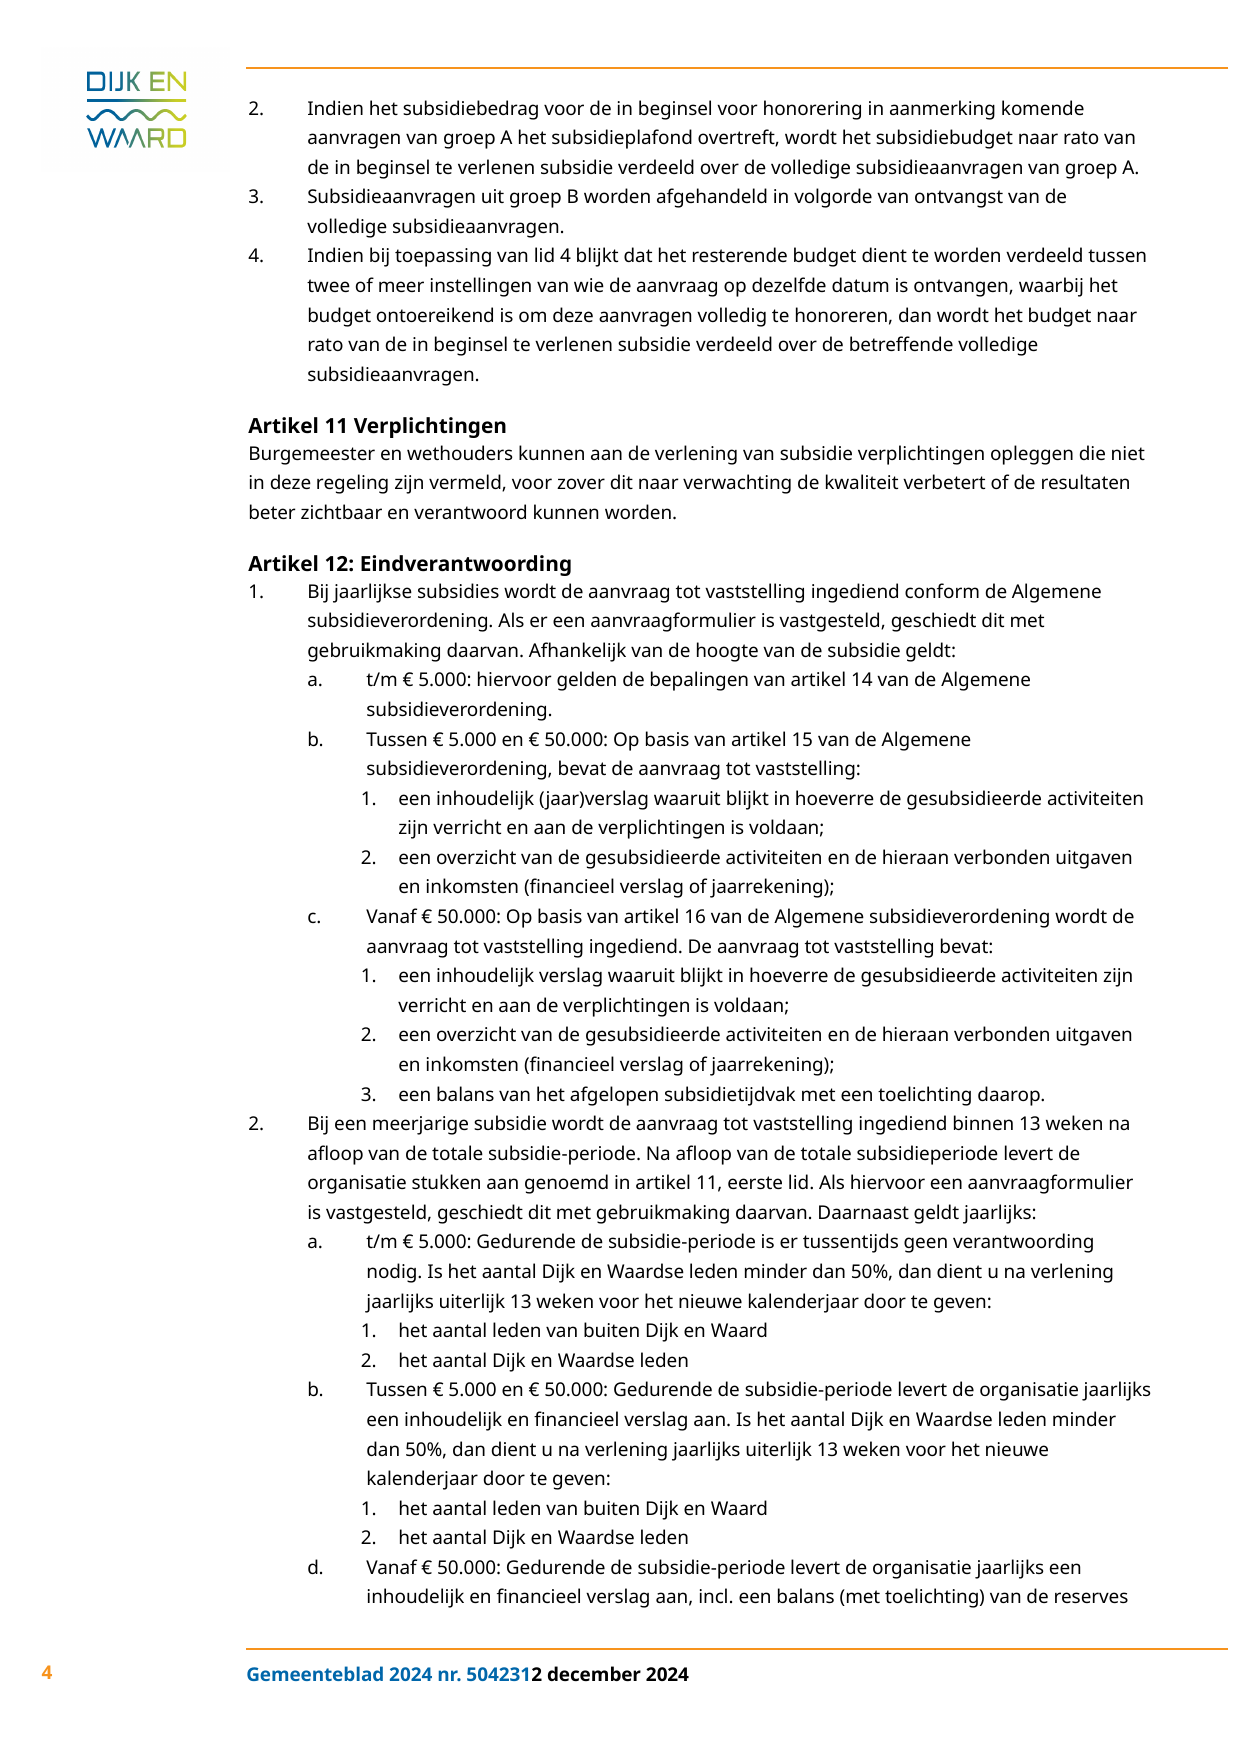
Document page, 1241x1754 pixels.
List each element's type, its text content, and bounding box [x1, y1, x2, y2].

text Artikel 12: Eindverantwoording [248, 549, 1152, 578]
list Indien bij toepassing van lid 4 blijkt dat het resterende budget dient te worden verdeeld tussen twee of meer instellingen van wie de aanvraag op dezelfde datum is ontvangen, waarbij het budget ontoereikend is om deze aanvragen volledig te honoreren, dan wordt het budget naar rato van de in beginsel te verlenen subsidie verdeeld over de betreffende volledige subsidieaanvragen. [248, 243, 1152, 387]
list t/m € 5.000: Gedurende de subsidie-periode is er tussentijds geen verantwoording nodig. Is het aantal Dijk en Waardse leden minder dan 50%, dan dient u na verlening jaarlijks uiterlijk 13 weken voor het nieuwe kalenderjaar door te geven: [307, 1229, 1152, 1314]
list het aantal leden van buiten Dijk en Waard [361, 1495, 1152, 1521]
list een balans van het afgelopen subsidietijdvak met een toelichting daarop. [361, 1081, 1152, 1107]
list een inhoudelijk (jaar)verslag waaruit blijkt in hoeverre de gesubsidieerde activiteiten zijn verricht en aan de verplichtingen is voldaan; [361, 785, 1152, 840]
list Vanaf € 50.000: Op basis van artikel 16 van de Algemene subsidieverordening wordt de aanvraag tot vaststelling ingediend. De aanvraag tot vaststelling bevat: [307, 903, 1152, 959]
list Tussen € 5.000 en € 50.000: Gedurende de subsidie-periode levert de organisatie jaarlijks een inhoudelijk en financieel verslag aan. Is het aantal Dijk en Waardse leden minder dan 50%, dan dient u na verlening jaarlijks uiterlijk 13 weken voor het nieuwe kalenderjaar door te geven: [307, 1377, 1152, 1491]
list een overzicht van de gesubsidieerde activiteiten en de hieraan verbonden uitgaven en inkomsten (financieel verslag of jaarrekening); [361, 844, 1152, 899]
list Bij een meerjarige subsidie wordt de aanvraag tot vaststelling ingediend binnen 13 weken na afloop van de totale subsidie-periode. Na afloop van de totale subsidieperiode levert de organisatie stukken aan genoemd in artikel 11, eerste lid. Als hiervoor een aanvraagformulier is vastgesteld, geschiedt dit met gebruikmaking daarvan. Daarnaast geldt jaarlijks: [248, 1110, 1152, 1225]
list Indien het subsidiebedrag voor de in beginsel voor honorering in aanmerking komende aanvragen van groep A het subsidieplafond overtreft, wordt het subsidiebudget naar rato van de in beginsel te verlenen subsidie verdeeld over de volledige subsidieaanvragen van groep A. [248, 95, 1152, 180]
list het aantal Dijk en Waardse leden [361, 1347, 1152, 1373]
list Bij jaarlijkse subsidies wordt de aanvraag tot vaststelling ingediend conform de Algemene subsidieverordening. Als er een aanvraagformulier is vastgesteld, geschiedt dit met gebruikmaking daarvan. Afhankelijk van de hoogte van de subsidie geldt: [248, 578, 1152, 663]
list Tussen € 5.000 en € 50.000: Op basis van artikel 15 van de Algemene subsidieverordening, bevat de aanvraag tot vaststelling: [307, 726, 1152, 781]
picture [41, 47, 231, 172]
text Burgemeester en wethouders kunnen aan de verlening van subsidie verplichtingen opleggen die niet in deze regeling zijn vermeld, voor zover dit naar verwachting de kwaliteit verbetert of de resultaten beter zichtbaar en verantwoord kunnen worden. [248, 440, 1152, 525]
list Vanaf € 50.000: Gedurende de subsidie-periode levert de organisatie jaarlijks een inhoudelijk en financieel verslag aan, incl. een balans (met toelichting) van de reserves [307, 1554, 1152, 1609]
list een inhoudelijk verslag waaruit blijkt in hoeverre de gesubsidieerde activiteiten zijn verricht en aan de verplichtingen is voldaan; [361, 962, 1152, 1018]
list Subsidieaanvragen uit groep B worden afgehandeld in volgorde van ontvangst van de volledige subsidieaanvragen. [248, 183, 1152, 239]
text Artikel 11 Verplichtingen [248, 411, 1152, 440]
list het aantal leden van buiten Dijk en Waard [361, 1317, 1152, 1343]
list t/m € 5.000: hiervoor gelden de bepalingen van artikel 14 van de Algemene subsidieverordening. [307, 667, 1152, 722]
list een overzicht van de gesubsidieerde activiteiten en de hieraan verbonden uitgaven en inkomsten (financieel verslag of jaarrekening); [361, 1022, 1152, 1077]
list het aantal Dijk en Waardse leden [361, 1524, 1152, 1550]
